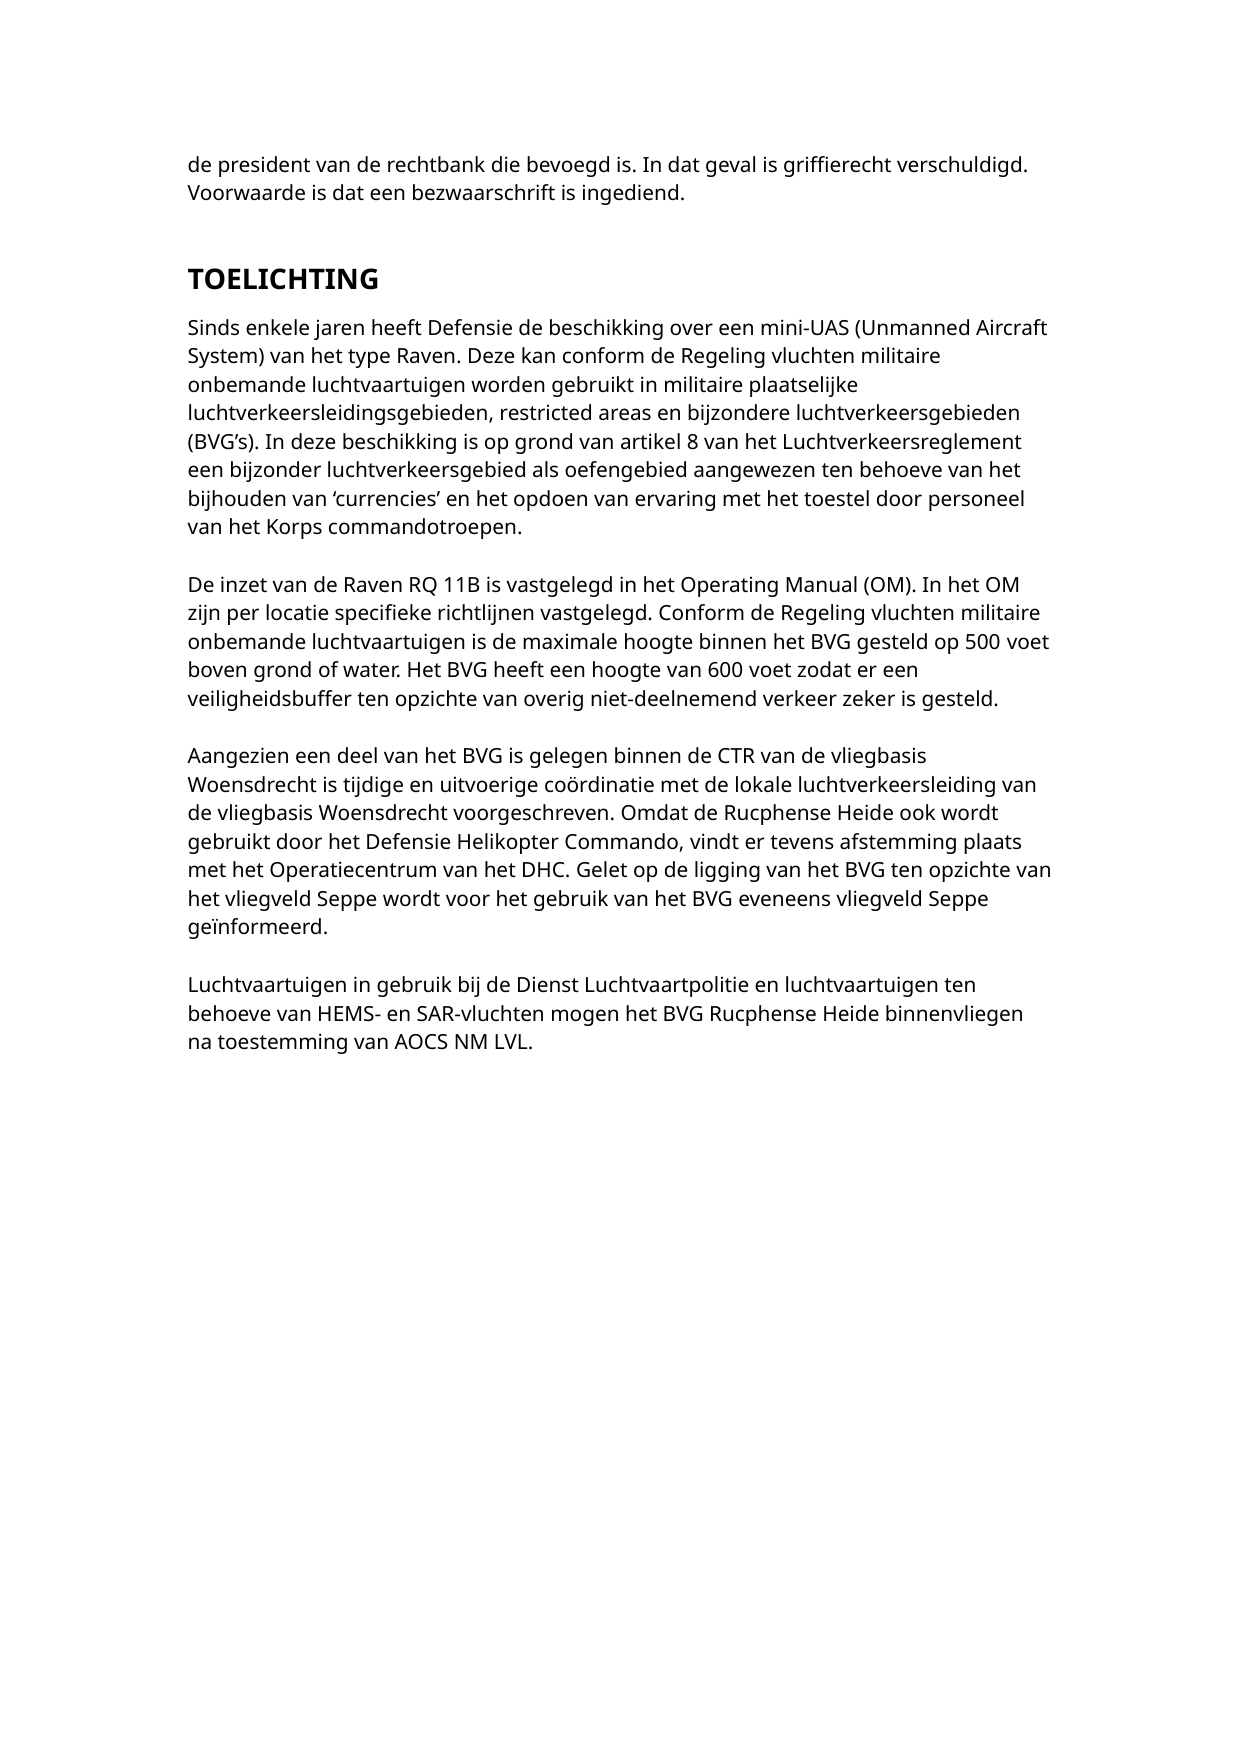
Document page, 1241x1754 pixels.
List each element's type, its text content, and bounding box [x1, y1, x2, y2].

text Aangezien een deel van het BVG is gelegen binnen de CTR van de vliegbasis Woensdrecht is tijdige en uitvoerige coördinatie met de lokale luchtverkeersleiding van de vliegbasis Woensdrecht voorgeschreven. Omdat de Rucphense Heide ook wordt gebruikt door het Defensie Helikopter Commando, vindt er tevens afstemming plaats met het Operatiecentrum van het DHC. Gelet op de ligging van het BVG ten opzichte van het vliegveld Seppe wordt voor het gebruik van het BVG eveneens vliegveld Seppe geïnformeerd. [187, 742, 1053, 941]
text de president van de rechtbank die bevoegd is. In dat geval is griffierecht verschuldigd. Voorwaarde is dat een bezwaarschrift is ingediend. [187, 150, 1053, 207]
text De inzet van de Raven RQ 11B is vastgelegd in het Operating Manual (OM). In het OM zijn per locatie specifieke richtlijnen vastgelegd. Conform de Regeling vluchten militaire onbemande luchtvaartuigen is de maximale hoogte binnen het BVG gesteld op 500 voet boven grond of water. Het BVG heeft een hoogte van 600 voet zodat er een veiligheidsbuffer ten opzichte van overig niet-deelnemend verkeer zeker is gesteld. [187, 570, 1053, 712]
subtitle TOELICHTING [187, 259, 1053, 298]
text Sinds enkele jaren heeft Defensie de beschikking over een mini-UAS (Unmanned Aircraft System) van het type Raven. Deze kan conform de Regeling vluchten militaire onbemande luchtvaartuigen worden gebruikt in militaire plaatselijke luchtverkeersleidingsgebieden, restricted areas en bijzondere luchtverkeersgebieden (BVG’s). In deze beschikking is op grond van artikel 8 van het Luchtverkeersreglement een bijzonder luchtverkeersgebied als oefengebied aangewezen ten behoeve van het bijhouden van ‘currencies’ en het opdoen van ervaring met het toestel door personeel van het Korps commandotroepen. [187, 313, 1053, 541]
text Luchtvaartuigen in gebruik bij de Dienst Luchtvaartpolitie en luchtvaartuigen ten behoeve van HEMS- en SAR-vluchten mogen het BVG Rucphense Heide binnenvliegen na toestemming van AOCS NM LVL. [187, 970, 1053, 1056]
